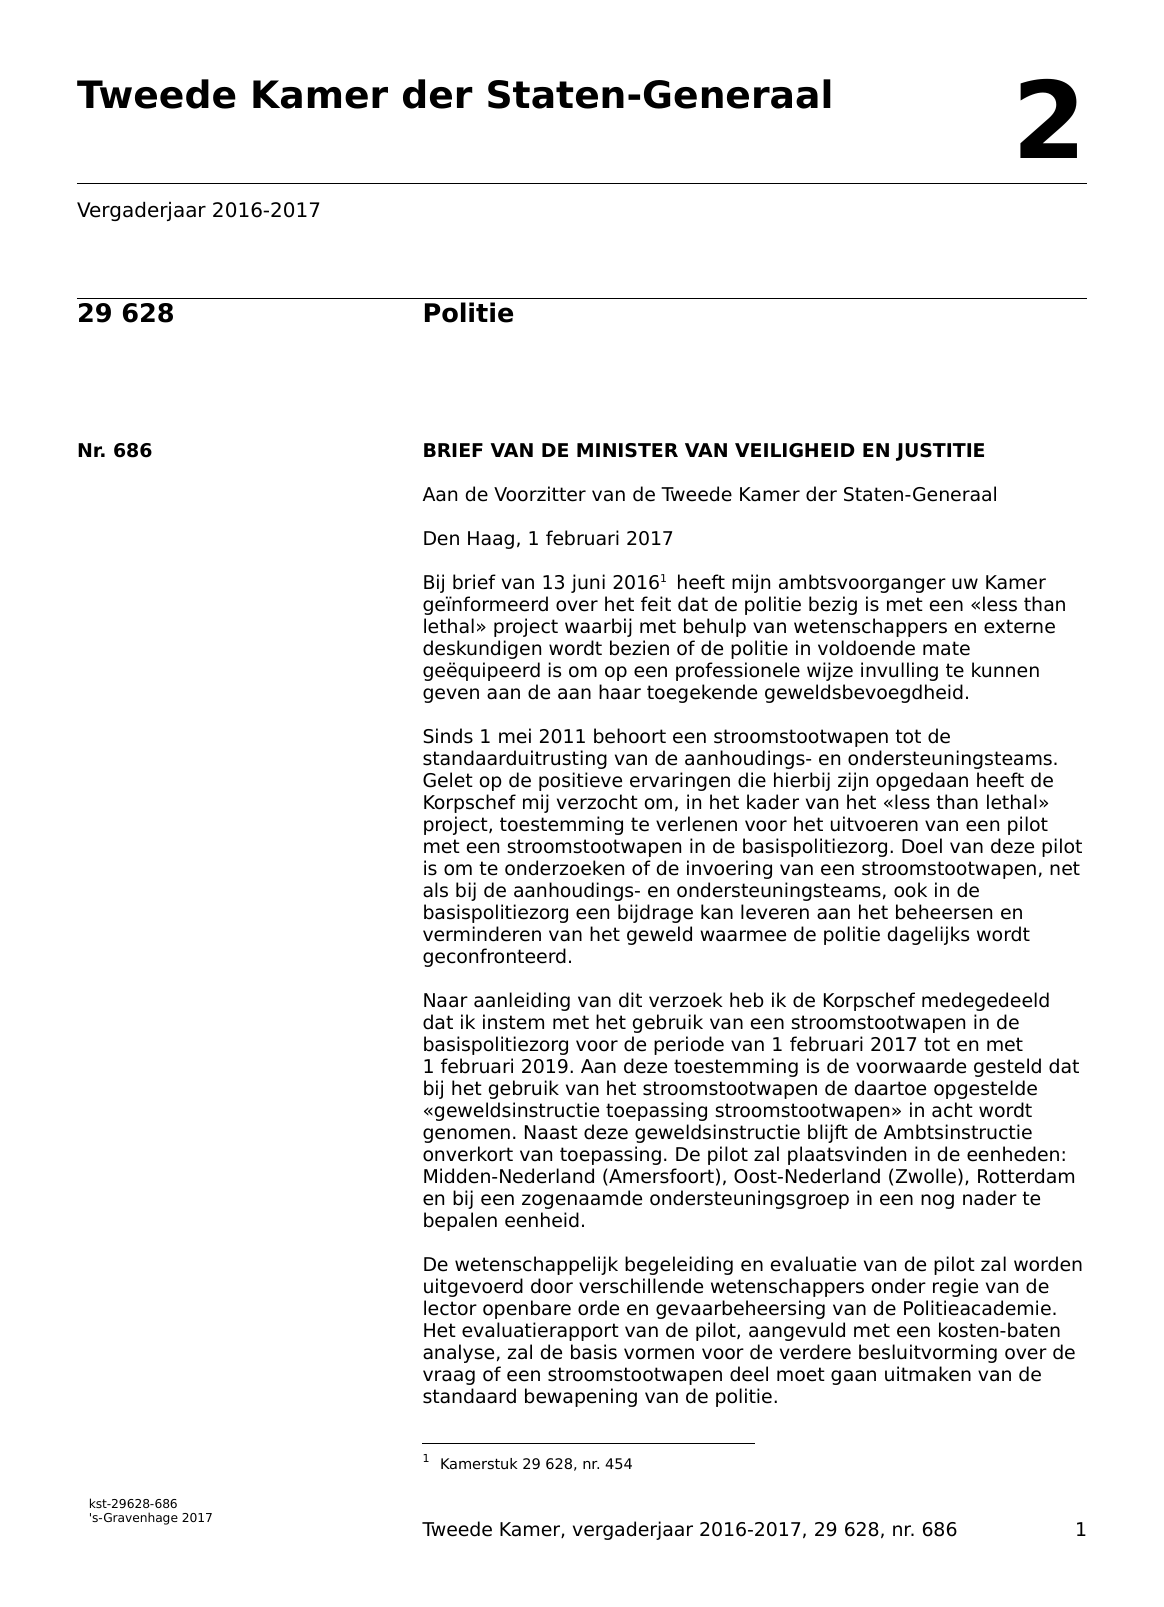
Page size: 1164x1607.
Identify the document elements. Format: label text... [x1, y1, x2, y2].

table_header Tweede Kamer der Staten-Generaal [77, 59, 886, 183]
text Sinds 1 mei 2011 behoort een stroomstootwapen tot de standaarduitrusting van de aanhoudings- en ondersteuningsteams. Gelet op de positieve ervaringen die hierbij zijn opgedaan heeft de Korpschef mij verzocht om, in het kader van het «less than lethal» project, toestemming te verlenen voor het uitvoeren van een pilot met een stroomstootwapen in de basispolitiezorg. Doel van deze pilot is om te onderzoeken of de invoering van een stroomstootwapen, net als bij de aanhoudings- en ondersteuningsteams, ook in de basispolitiezorg een bijdrage kan leveren aan het beheersen en verminderen van het geweld waarmee de politie dagelijks wordt geconfronteerd. [422, 726, 1087, 968]
subtitle 29 628 Politie [77, 299, 1087, 329]
text Naar aanleiding van dit verzoek heb ik de Korpschef medegedeeld dat ik instem met het gebruik van een stroomstootwapen in de basispolitiezorg voor de periode van 1 februari 2017 tot en met 1 februari 2019. Aan deze toestemming is de voorwaarde gesteld dat bij het gebruik van het stroomstootwapen de daartoe opgestelde «geweldsinstructie toepassing stroomstootwapen» in acht wordt genomen. Naast deze geweldsinstructie blijft de Ambtsinstructie onverkort van toepassing. De pilot zal plaatsvinden in de eenheden: Midden-Nederland (Amersfoort), Oost-Nederland (Zwolle), Rotterdam en bij een zogenaamde ondersteuningsgroep in een nog nader te bepalen eenheid. [422, 990, 1087, 1232]
text Aan de Voorzitter van de Tweede Kamer der Staten-Generaal [422, 484, 1087, 506]
table_cell Vergaderjaar 2016-2017 [77, 184, 1087, 298]
text Kamerstuk 29 628, nr. 454 [422, 1452, 1087, 1474]
text Den Haag, 1 februari 2017 [422, 528, 1087, 550]
text 's-Gravenhage 2017 [88, 1511, 323, 1525]
subtitle Nr. 686 BRIEF VAN DE MINISTER VAN VEILIGHEID EN JUSTITIE [77, 440, 1087, 462]
text Bij brief van 13 juni 2016 heeft mijn ambtsvoorganger uw Kamer geïnformeerd over het feit dat de politie bezig is met een «less than lethal» project waarbij met behulp van wetenschappers en externe deskundigen wordt bezien of de politie in voldoende mate geëquipeerd is om op een professionele wijze invulling te kunnen geven aan de aan haar toegekende geweldsbevoegdheid. [422, 572, 1087, 704]
table_header 2 [886, 59, 1087, 183]
text De wetenschappelijk begeleiding en evaluatie van de pilot zal worden uitgevoerd door verschillende wetenschappers onder regie van de lector openbare orde en gevaarbeheersing van de Politieacademie. Het evaluatierapport van de pilot, aangevuld met een kosten-baten analyse, zal de basis vormen voor de verdere besluitvorming over de vraag of een stroomstootwapen deel moet gaan uitmaken van de standaard bewapening van de politie. [422, 1254, 1087, 1408]
text kst-29628-686 [88, 1497, 323, 1511]
